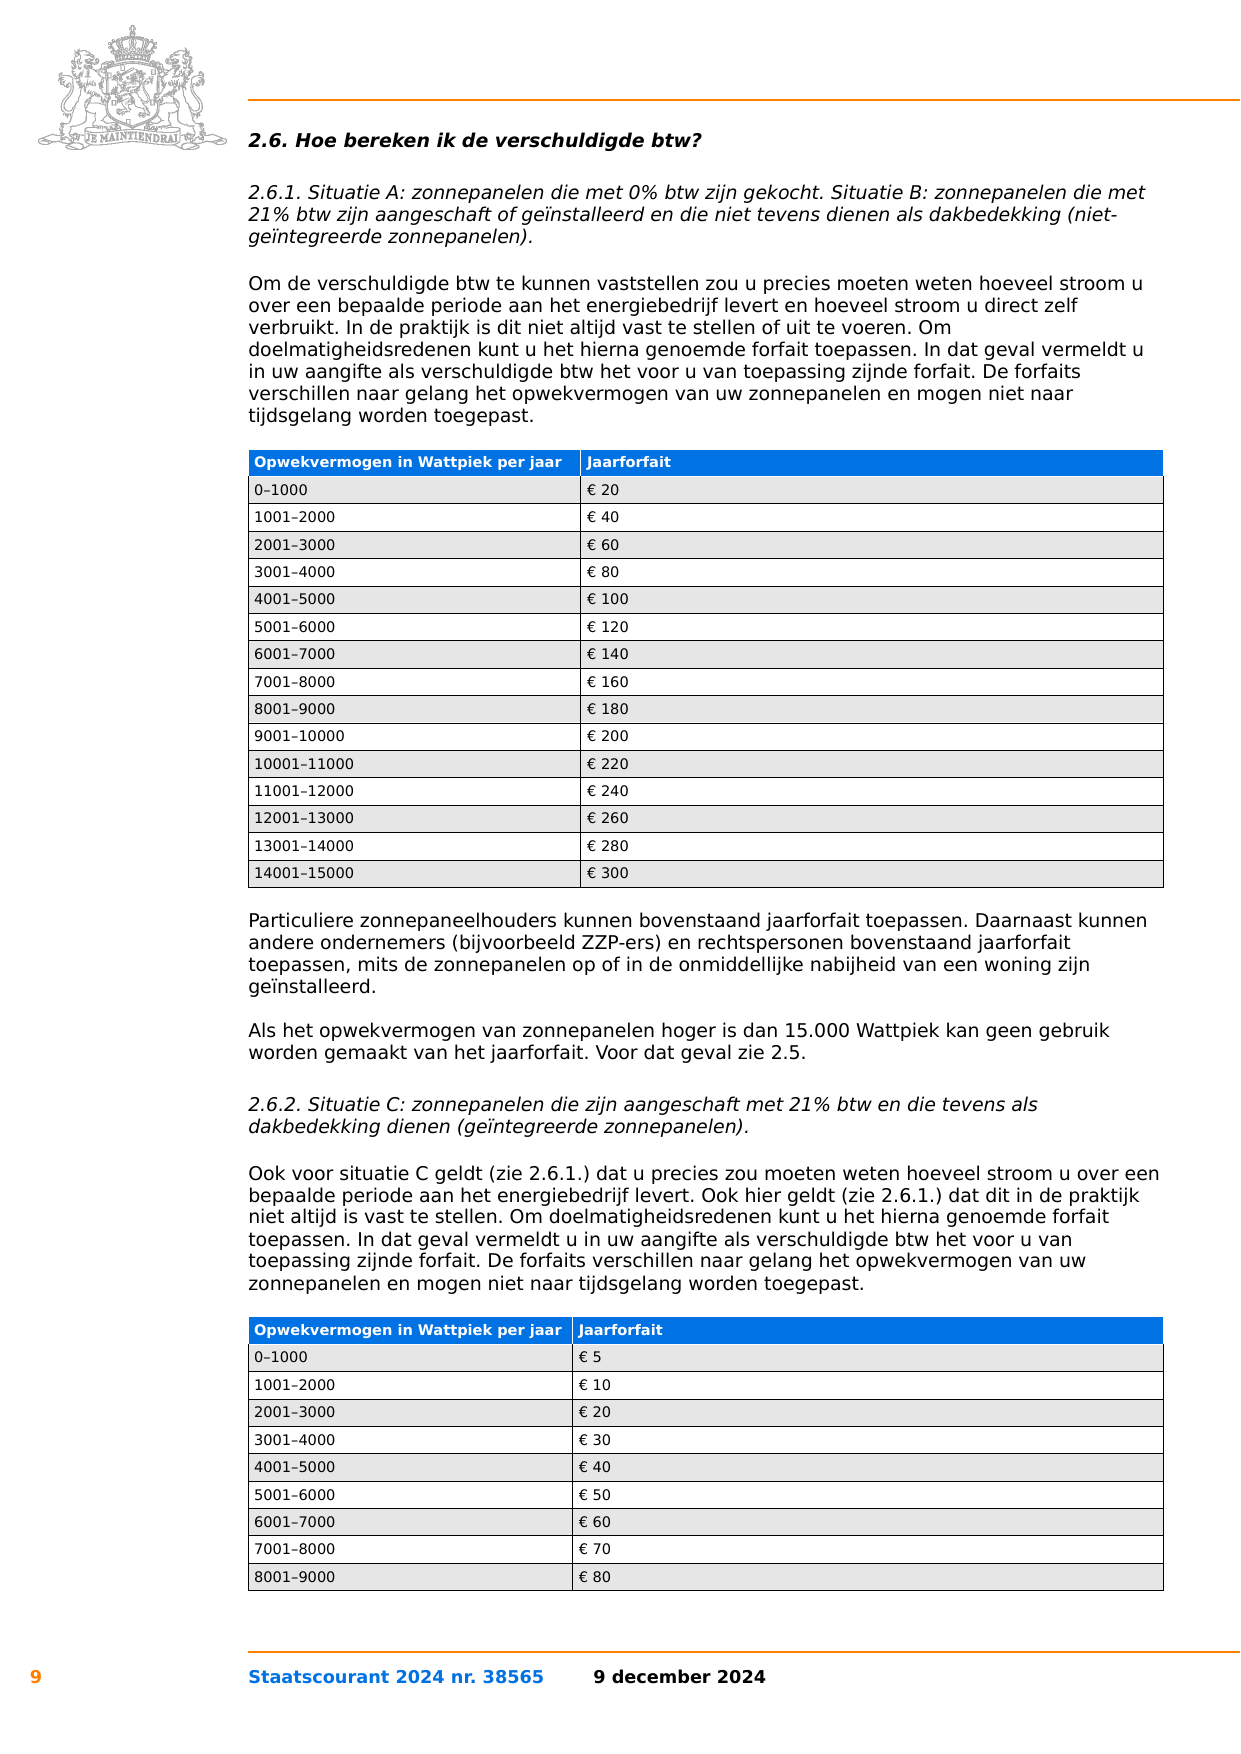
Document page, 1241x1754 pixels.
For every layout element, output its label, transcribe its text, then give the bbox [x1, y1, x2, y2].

table_header Opwekvermogen in Wattpiek per jaar [249, 1317, 572, 1344]
table_cell € 200 [581, 724, 1163, 750]
table_cell 10001–11000 [249, 751, 580, 777]
table_cell 0–1000 [249, 477, 580, 503]
table_cell 2001–3000 [249, 1400, 572, 1426]
picture [38, 25, 227, 150]
subtitle 2.6. Hoe bereken ik de verschuldigde btw? [248, 130, 1163, 152]
table_cell 0–1000 [249, 1345, 572, 1371]
text Particuliere zonnepaneelhouders kunnen bovenstaand jaarforfait toepassen. Daarnaast kunnen andere ondernemers (bijvoorbeeld ZZP-ers) en rechtspersonen bovenstaand jaarforfait toepassen, mits de zonnepanelen op of in de onmiddellijke nabijheid van een woning zijn geïnstalleerd. [248, 910, 1163, 998]
table_cell 6001–7000 [249, 1509, 572, 1535]
text Als het opwekvermogen van zonnepanelen hoger is dan 15.000 Wattpiek kan geen gebruik worden gemaakt van het jaarforfait. Voor dat geval zie 2.5. [248, 1019, 1163, 1063]
table_cell € 160 [581, 669, 1163, 695]
table_cell 8001–9000 [249, 696, 580, 722]
table_cell 8001–9000 [249, 1564, 572, 1590]
text Om de verschuldigde btw te kunnen vaststellen zou u precies moeten weten hoeveel stroom u over een bepaalde periode aan het energiebedrijf levert en hoeveel stroom u direct zelf verbruikt. In de praktijk is dit niet altijd vast te stellen of uit te voeren. Om doelmatigheidsredenen kunt u het hierna genoemde forfait toepassen. In dat geval vermeldt u in uw aangifte als verschuldigde btw het voor u van toepassing zijnde forfait. De forfaits verschillen naar gelang het opwekvermogen van uw zonnepanelen en mogen niet naar tijdsgelang worden toegepast. [248, 273, 1163, 427]
table_cell € 240 [581, 778, 1163, 805]
table_cell € 70 [573, 1536, 1163, 1563]
table_cell € 5 [573, 1345, 1163, 1371]
text Ook voor situatie C geldt (zie 2.6.1.) dat u precies zou moeten weten hoeveel stroom u over een bepaalde periode aan het energiebedrijf levert. Ook hier geldt (zie 2.6.1.) dat dit in de praktijk niet altijd is vast te stellen. Om doelmatigheidsredenen kunt u het hierna genoemde forfait toepassen. In dat geval vermeldt u in uw aangifte als verschuldigde btw het voor u van toepassing zijnde forfait. De forfaits verschillen naar gelang het opwekvermogen van uw zonnepanelen en mogen niet naar tijdsgelang worden toegepast. [248, 1162, 1163, 1294]
table_header Jaarforfait [573, 1317, 1163, 1344]
table_cell 3001–4000 [249, 1427, 572, 1453]
table_cell € 140 [581, 641, 1163, 668]
table_cell 4001–5000 [249, 1454, 572, 1481]
table_cell 12001–13000 [249, 806, 580, 832]
table_cell 5001–6000 [249, 614, 580, 640]
table_cell 2001–3000 [249, 532, 580, 558]
table_cell € 50 [573, 1482, 1163, 1508]
table_cell 1001–2000 [249, 1372, 572, 1398]
table_cell € 300 [581, 861, 1163, 887]
table_cell € 30 [573, 1427, 1163, 1453]
table_cell € 80 [581, 559, 1163, 586]
table_cell 7001–8000 [249, 669, 580, 695]
table_cell € 20 [581, 477, 1163, 503]
table_cell € 280 [581, 833, 1163, 859]
table_cell € 60 [581, 532, 1163, 558]
table_cell € 10 [573, 1372, 1163, 1398]
table_cell 14001–15000 [249, 861, 580, 887]
table_cell 7001–8000 [249, 1536, 572, 1563]
table_cell € 220 [581, 751, 1163, 777]
table_cell 13001–14000 [249, 833, 580, 859]
table_cell 3001–4000 [249, 559, 580, 586]
table_cell 6001–7000 [249, 641, 580, 668]
table_header Opwekvermogen in Wattpiek per jaar [249, 450, 580, 476]
table_cell 9001–10000 [249, 724, 580, 750]
table_cell € 60 [573, 1509, 1163, 1535]
subtitle 2.6.1. Situatie A: zonnepanelen die met 0% btw zijn gekocht. Situatie B: zonnepanelen die met 21% btw zijn aangeschaft of geïnstalleerd en die niet tevens dienen als dakbedekking (niet-geïntegreerde zonnepanelen). [248, 182, 1163, 248]
subtitle 2.6.2. Situatie C: zonnepanelen die zijn aangeschaft met 21% btw en die tevens als dakbedekking dienen (geïntegreerde zonnepanelen). [248, 1093, 1163, 1137]
table_cell € 120 [581, 614, 1163, 640]
table_cell € 100 [581, 587, 1163, 613]
table_header Jaarforfait [581, 450, 1163, 476]
table_cell € 80 [573, 1564, 1163, 1590]
table_cell € 40 [573, 1454, 1163, 1481]
table_cell 1001–2000 [249, 504, 580, 531]
table_cell 4001–5000 [249, 587, 580, 613]
table_cell 11001–12000 [249, 778, 580, 805]
table_cell 5001–6000 [249, 1482, 572, 1508]
table_cell € 20 [573, 1400, 1163, 1426]
table_cell € 260 [581, 806, 1163, 832]
table_cell € 40 [581, 504, 1163, 531]
table_cell € 180 [581, 696, 1163, 722]
